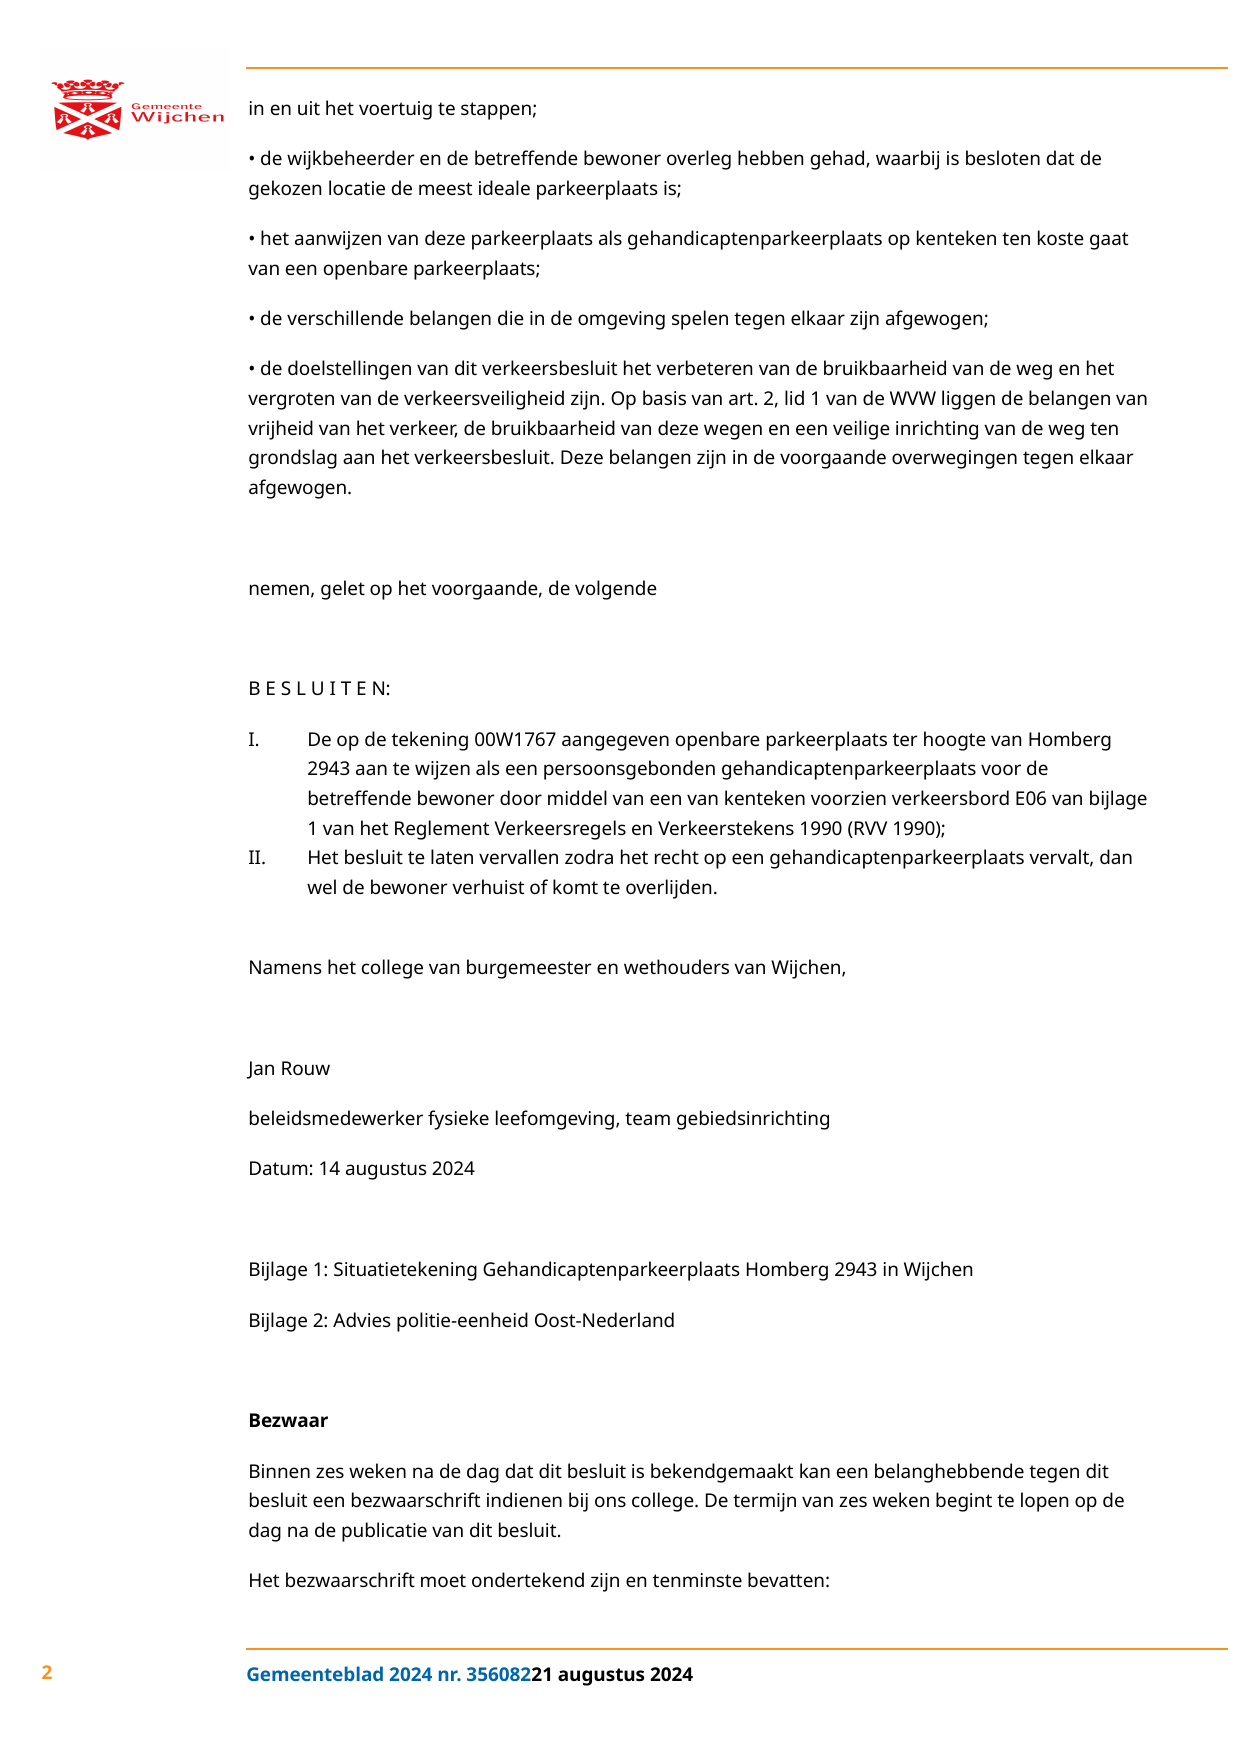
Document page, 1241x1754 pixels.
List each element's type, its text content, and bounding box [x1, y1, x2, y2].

text Het bezwaarschrift moet ondertekend zijn en tenminste bevatten: [248, 1568, 1152, 1593]
text • de wijkbeheerder en de betreffende bewoner overleg hebben gehad, waarbij is besloten dat de gekozen locatie de meest ideale parkeerplaats is; [248, 145, 1152, 201]
text • het aanwijzen van deze parkeerplaats als gehandicaptenparkeerplaats op kenteken ten koste gaat van een openbare parkeerplaats; [248, 225, 1152, 281]
list Het besluit te laten vervallen zodra het recht op een gehandicaptenparkeerplaats vervalt, dan wel de bewoner verhuist of komt te overlijden. [248, 844, 1152, 900]
text nemen, gelet op het voorgaande, de volgende [248, 575, 1152, 601]
text beleidsmedewerker fysieke leefomgeving, team gebiedsinrichting [248, 1105, 1152, 1131]
text in en uit het voertuig te stappen; [248, 95, 1152, 121]
text • de doelstellingen van dit verkeersbesluit het verbeteren van de bruikbaarheid van de weg en het vergroten van de verkeersveiligheid zijn. Op basis van art. 2, lid 1 van de WVW liggen de belangen van vrijheid van het verkeer, de bruikbaarheid van deze wegen en een veilige inrichting van de weg ten grondslag aan het verkeersbesluit. Deze belangen zijn in de voorgaande overwegingen tegen elkaar afgewogen. [248, 356, 1152, 500]
text Bezwaar [248, 1408, 1152, 1433]
text B E S L U I T E N: [248, 676, 1152, 701]
text Bijlage 1: Situatietekening Gehandicaptenparkeerplaats Homberg 2943 in Wijchen [248, 1256, 1152, 1282]
text Bijlage 2: Advies politie-eenheid Oost-Nederland [248, 1307, 1152, 1333]
list De op de tekening 00W1767 aangegeven openbare parkeerplaats ter hoogte van Homberg 2943 aan te wijzen als een persoonsgebonden gehandicaptenparkeerplaats voor de betreffende bewoner door middel van een van kenteken voorzien verkeersbord E06 van bijlage 1 van het Reglement Verkeersregels en Verkeerstekens 1990 (RVV 1990); [248, 726, 1152, 841]
picture [41, 47, 231, 172]
text • de verschillende belangen die in de omgeving spelen tegen elkaar zijn afgewogen; [248, 305, 1152, 331]
text Datum: 14 augustus 2024 [248, 1156, 1152, 1181]
text Binnen zes weken na de dag dat dit besluit is bekendgemaakt kan een belanghebbende tegen dit besluit een bezwaarschrift indienen bij ons college. De termijn van zes weken begint te lopen op de dag na de publicatie van dit besluit. [248, 1458, 1152, 1543]
text Jan Rouw [248, 1055, 1152, 1081]
text Namens het college van burgemeester en wethouders van Wijchen, [248, 954, 1152, 980]
